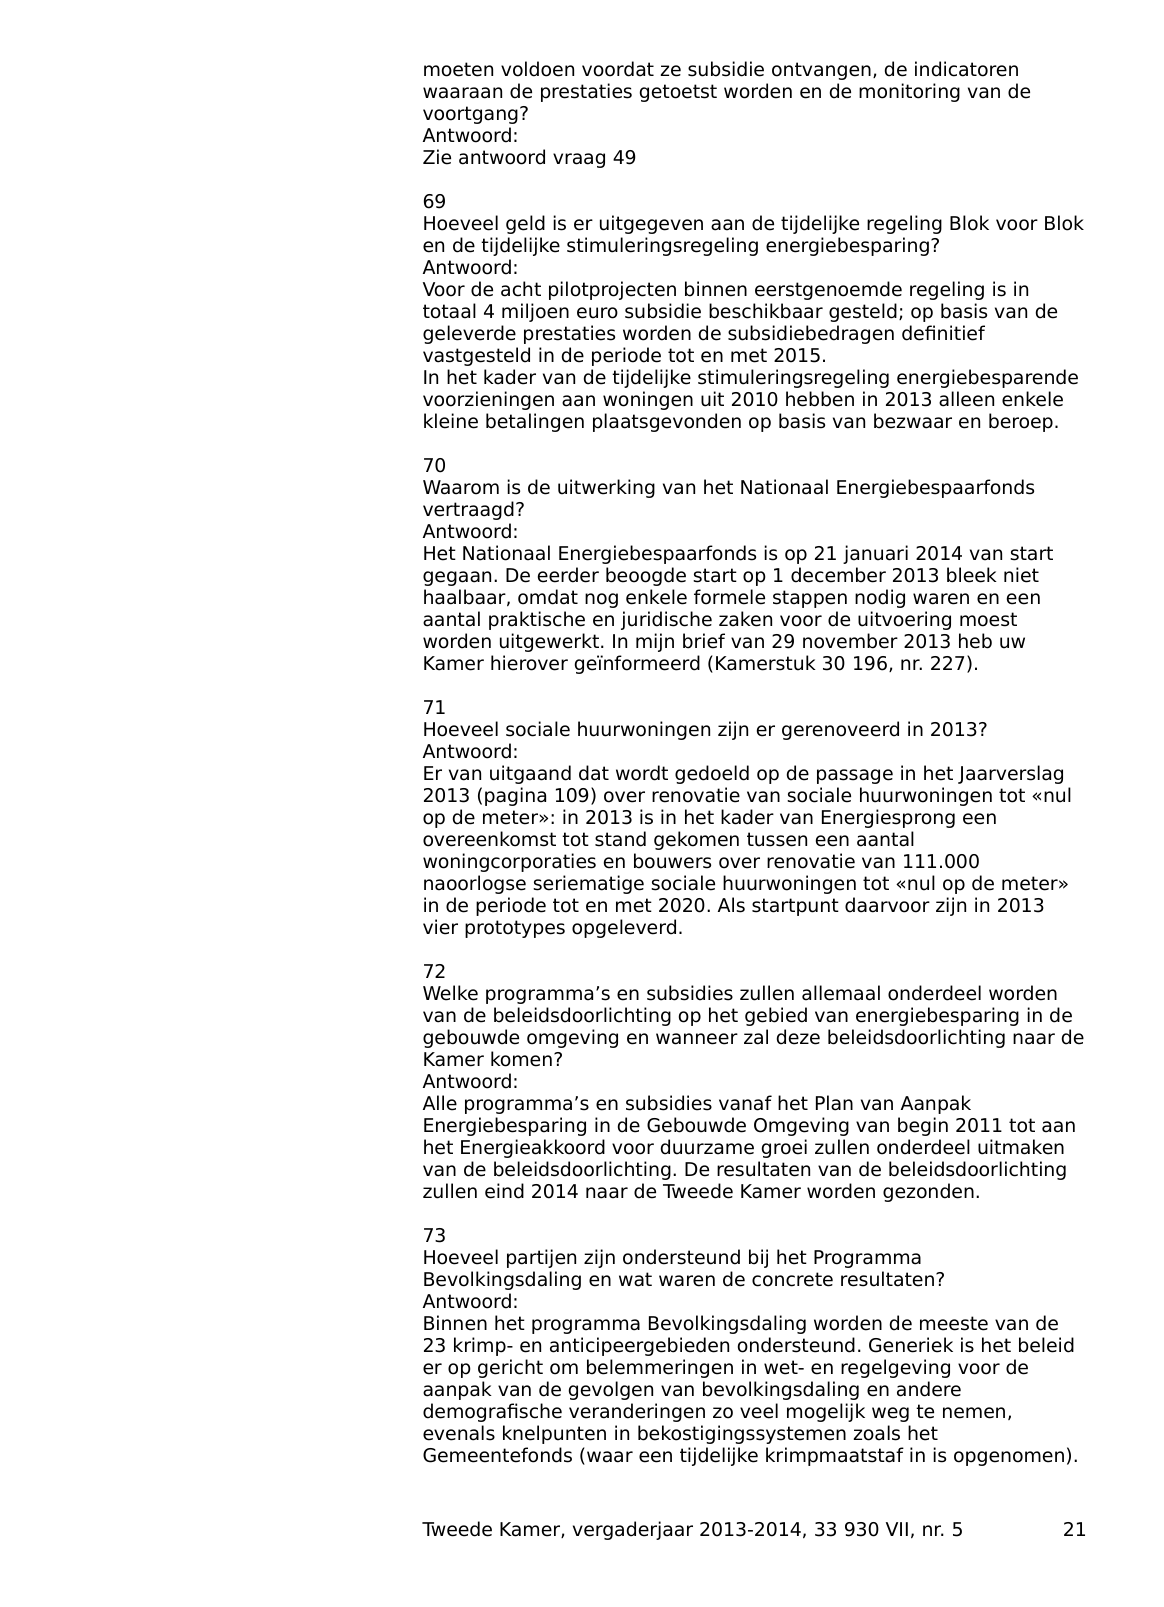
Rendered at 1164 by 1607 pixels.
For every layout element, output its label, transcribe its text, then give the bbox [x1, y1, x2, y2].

text Hoeveel partijen zijn ondersteund bij het Programma Bevolkingsdaling en wat waren de concrete resultaten? [422, 1247, 1087, 1291]
text Antwoord: [422, 1071, 1087, 1093]
text Het Nationaal Energiebespaarfonds is op 21 januari 2014 van start gegaan. De eerder beoogde start op 1 december 2013 bleek niet haalbaar, omdat nog enkele formele stappen nodig waren en een aantal praktische en juridische zaken voor de uitvoering moest worden uitgewerkt. In mijn brief van 29 november 2013 heb uw Kamer hierover geïnformeerd (Kamerstuk 30 196, nr. 227). [422, 543, 1087, 675]
text 71 [422, 697, 1087, 719]
text 72 [422, 961, 1087, 983]
text Er van uitgaand dat wordt gedoeld op de passage in het Jaarverslag 2013 (pagina 109) over renovatie van sociale huurwoningen tot «nul op de meter»: in 2013 is in het kader van Energiesprong een overeenkomst tot stand gekomen tussen een aantal woningcorporaties en bouwers over renovatie van 111.000 naoorlogse seriematige sociale huurwoningen tot «nul op de meter» in de periode tot en met 2020. Als startpunt daarvoor zijn in 2013 vier prototypes opgeleverd. [422, 763, 1087, 939]
text 70 [422, 455, 1087, 477]
text Antwoord: [422, 1291, 1087, 1313]
text Antwoord: [422, 741, 1087, 763]
text Hoeveel sociale huurwoningen zijn er gerenoveerd in 2013? [422, 719, 1087, 741]
text Zie antwoord vraag 49 [422, 147, 1087, 169]
text Welke programma’s en subsidies zullen allemaal onderdeel worden van de beleidsdoorlichting op het gebied van energiebesparing in de gebouwde omgeving en wanneer zal deze beleidsdoorlichting naar de Kamer komen? [422, 983, 1087, 1071]
text Binnen het programma Bevolkingsdaling worden de meeste van de 23 krimp- en anticipeergebieden ondersteund. Generiek is het beleid er op gericht om belemmeringen in wet- en regelgeving voor de aanpak van de gevolgen van bevolkingsdaling en andere demografische veranderingen zo veel mogelijk weg te nemen, evenals knelpunten in bekostigingssystemen zoals het Gemeentefonds (waar een tijdelijke krimpmaatstaf in is opgenomen). [422, 1313, 1087, 1467]
text Antwoord: [422, 125, 1087, 147]
text 69 [422, 191, 1087, 213]
text Voor de acht pilotprojecten binnen eerstgenoemde regeling is in totaal 4 miljoen euro subsidie beschikbaar gesteld; op basis van de geleverde prestaties worden de subsidiebedragen definitief vastgesteld in de periode tot en met 2015. [422, 279, 1087, 367]
text Antwoord: [422, 521, 1087, 543]
text Alle programma’s en subsidies vanaf het Plan van Aanpak Energiebesparing in de Gebouwde Omgeving van begin 2011 tot aan het Energieakkoord voor duurzame groei zullen onderdeel uitmaken van de beleidsdoorlichting. De resultaten van de beleidsdoorlichting zullen eind 2014 naar de Tweede Kamer worden gezonden. [422, 1093, 1087, 1203]
text In het kader van de tijdelijke stimuleringsregeling energiebesparende voorzieningen aan woningen uit 2010 hebben in 2013 alleen enkele kleine betalingen plaatsgevonden op basis van bezwaar en beroep. [422, 367, 1087, 433]
text 73 [422, 1225, 1087, 1247]
text Waarom is de uitwerking van het Nationaal Energiebespaarfonds vertraagd? [422, 477, 1087, 521]
text moeten voldoen voordat ze subsidie ontvangen, de indicatoren waaraan de prestaties getoetst worden en de monitoring van de voortgang? [422, 59, 1087, 125]
text Antwoord: [422, 257, 1087, 279]
text Hoeveel geld is er uitgegeven aan de tijdelijke regeling Blok voor Blok en de tijdelijke stimuleringsregeling energiebesparing? [422, 213, 1087, 257]
